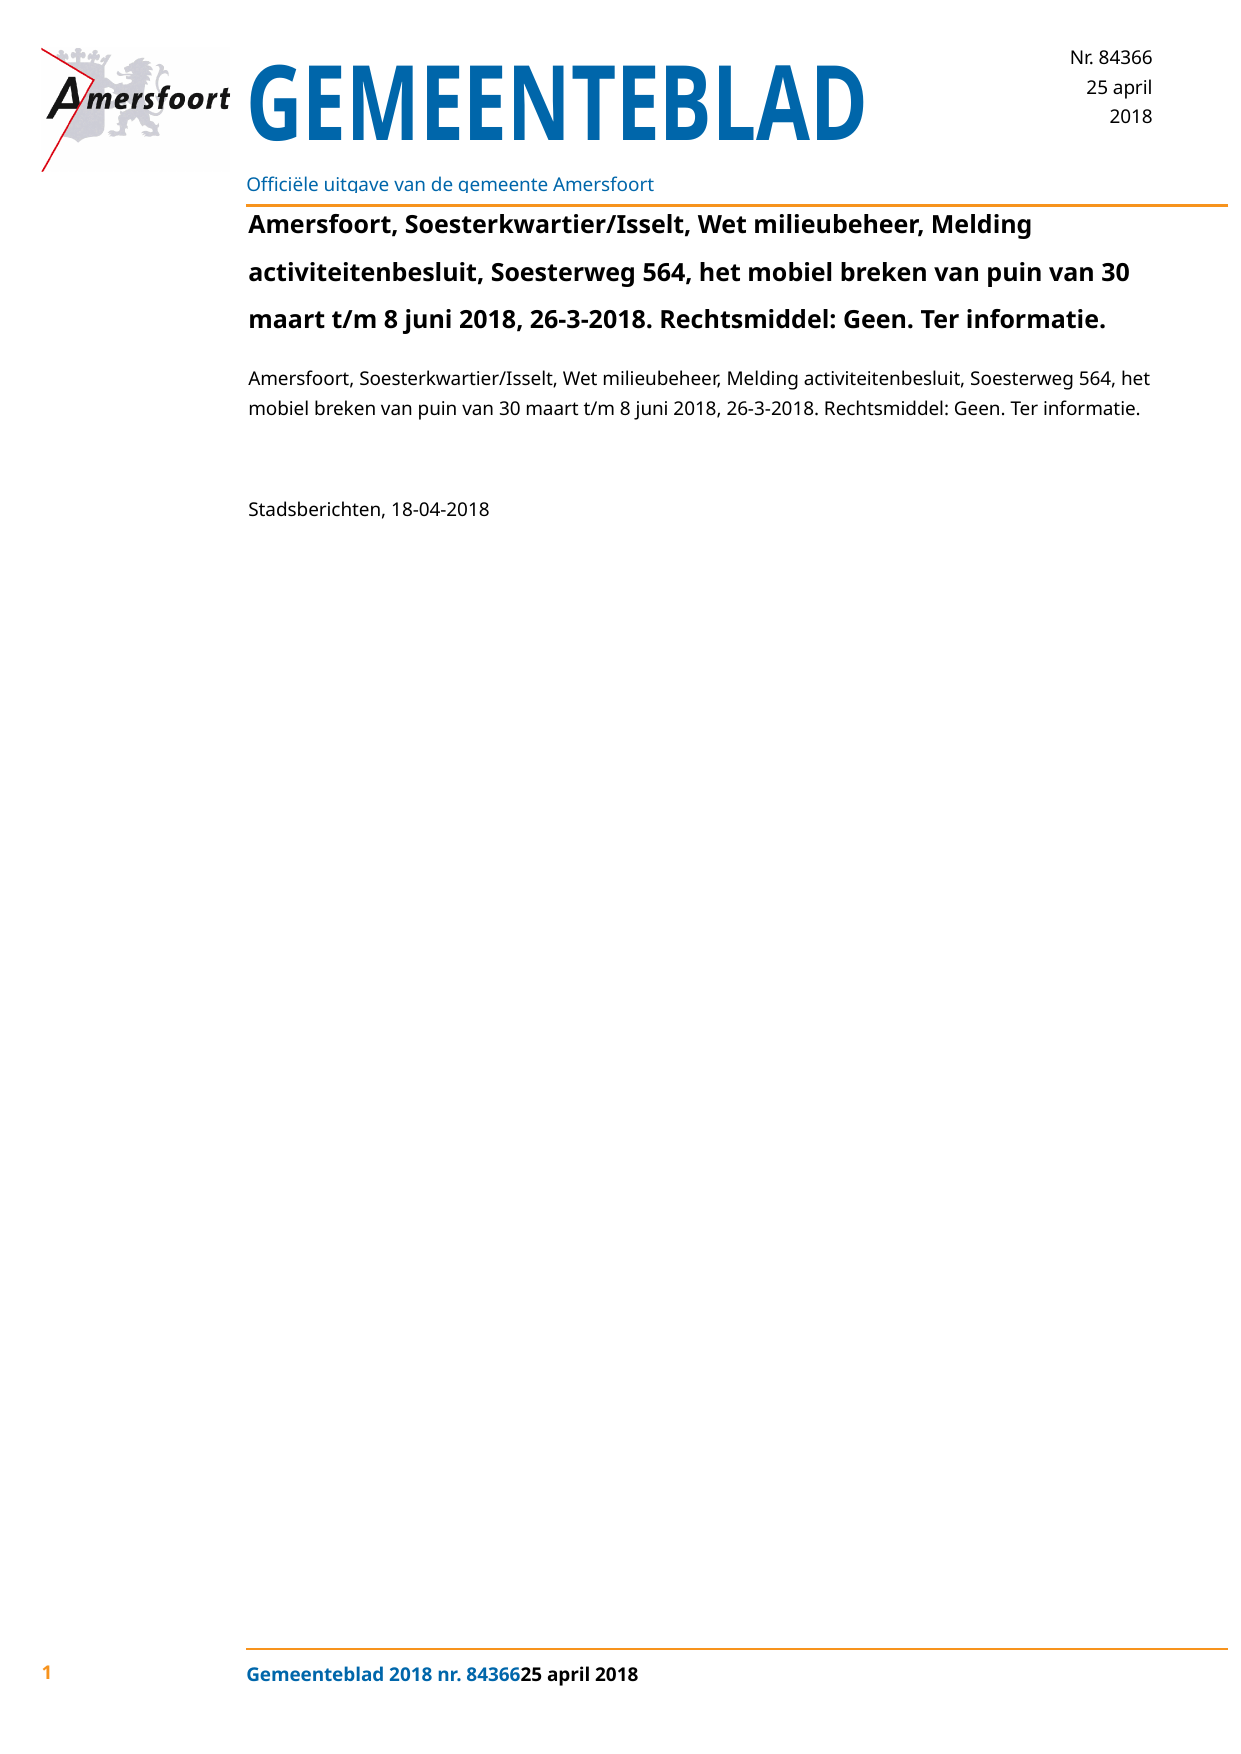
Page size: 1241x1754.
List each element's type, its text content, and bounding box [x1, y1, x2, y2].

text Stadsberichten, 18-04-2018 [248, 496, 1152, 522]
picture [41, 47, 231, 172]
text Amersfoort, Soesterkwartier/Isselt, Wet milieubeheer, Melding activiteitenbesluit, Soesterweg 564, het mobiel breken van puin van 30 maart t/m 8 juni 2018, 26-3-2018. Rechtsmiddel: Geen. Ter informatie. [248, 207, 1152, 336]
text Amersfoort, Soesterkwartier/Isselt, Wet milieubeheer, Melding activiteitenbesluit, Soesterweg 564, het mobiel breken van puin van 30 maart t/m 8 juni 2018, 26-3-2018. Rechtsmiddel: Geen. Ter informatie. [248, 366, 1152, 421]
